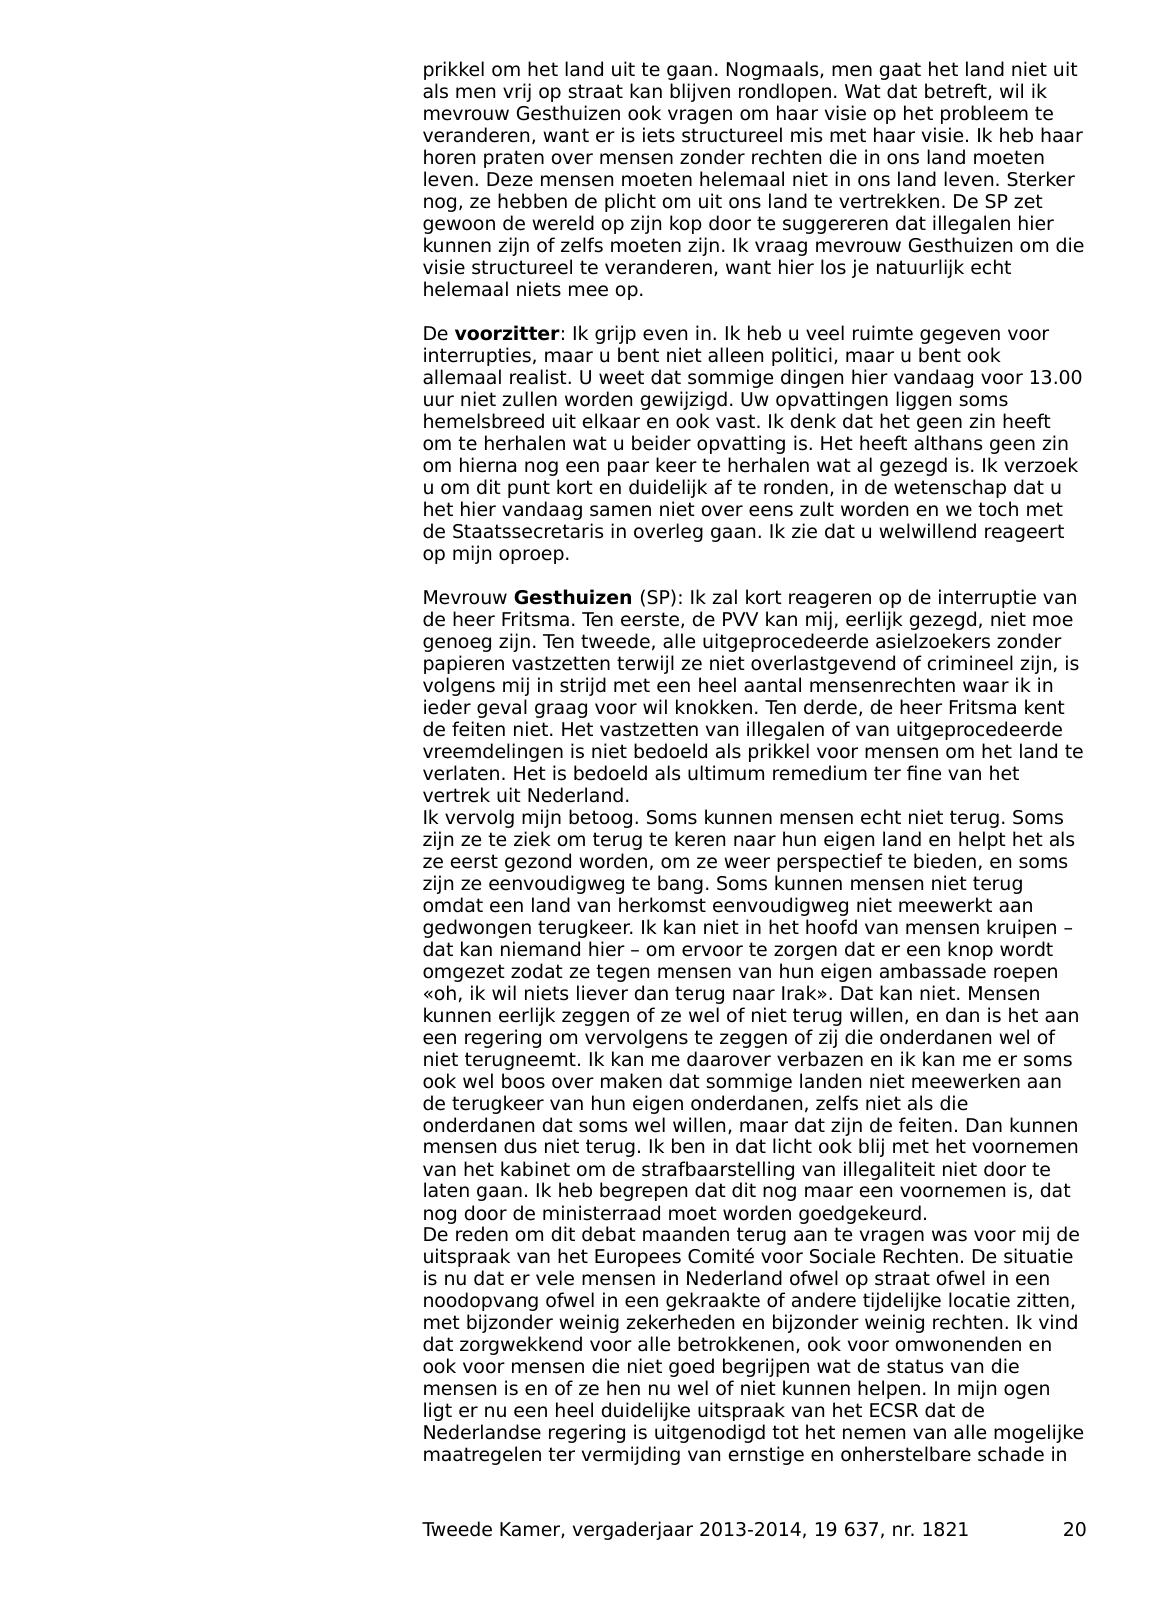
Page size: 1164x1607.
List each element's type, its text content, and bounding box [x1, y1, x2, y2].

text Ik vervolg mijn betoog. Soms kunnen mensen echt niet terug. Soms zijn ze te ziek om terug te keren naar hun eigen land en helpt het als ze eerst gezond worden, om ze weer perspectief te bieden, en soms zijn ze eenvoudigweg te bang. Soms kunnen mensen niet terug omdat een land van herkomst eenvoudigweg niet meewerkt aan gedwongen terugkeer. Ik kan niet in het hoofd van mensen kruipen – dat kan niemand hier – om ervoor te zorgen dat er een knop wordt omgezet zodat ze tegen mensen van hun eigen ambassade roepen «oh, ik wil niets liever dan terug naar Irak». Dat kan niet. Mensen kunnen eerlijk zeggen of ze wel of niet terug willen, en dan is het aan een regering om vervolgens te zeggen of zij die onderdanen wel of niet terugneemt. Ik kan me daarover verbazen en ik kan me er soms ook wel boos over maken dat sommige landen niet meewerken aan de terugkeer van hun eigen onderdanen, zelfs niet als die onderdanen dat soms wel willen, maar dat zijn de feiten. Dan kunnen mensen dus niet terug. Ik ben in dat licht ook blij met het voornemen van het kabinet om de strafbaarstelling van illegaliteit niet door te laten gaan. Ik heb begrepen dat dit nog maar een voornemen is, dat nog door de ministerraad moet worden goedgekeurd. [422, 807, 1087, 1224]
text prikkel om het land uit te gaan. Nogmaals, men gaat het land niet uit als men vrij op straat kan blijven rondlopen. Wat dat betreft, wil ik mevrouw Gesthuizen ook vragen om haar visie op het probleem te veranderen, want er is iets structureel mis met haar visie. Ik heb haar horen praten over mensen zonder rechten die in ons land moeten leven. Deze mensen moeten helemaal niet in ons land leven. Sterker nog, ze hebben de plicht om uit ons land te vertrekken. De SP zet gewoon de wereld op zijn kop door te suggereren dat illegalen hier kunnen zijn of zelfs moeten zijn. Ik vraag mevrouw Gesthuizen om die visie structureel te veranderen, want hier los je natuurlijk echt helemaal niets mee op. [422, 59, 1087, 301]
text De voorzitter: Ik grijp even in. Ik heb u veel ruimte gegeven voor interrupties, maar u bent niet alleen politici, maar u bent ook allemaal realist. U weet dat sommige dingen hier vandaag voor 13.00 uur niet zullen worden gewijzigd. Uw opvattingen liggen soms hemelsbreed uit elkaar en ook vast. Ik denk dat het geen zin heeft om te herhalen wat u beider opvatting is. Het heeft althans geen zin om hierna nog een paar keer te herhalen wat al gezegd is. Ik verzoek u om dit punt kort en duidelijk af te ronden, in de wetenschap dat u het hier vandaag samen niet over eens zult worden en we toch met de Staatssecretaris in overleg gaan. Ik zie dat u welwillend reageert op mijn oproep. [422, 323, 1087, 565]
text Mevrouw Gesthuizen (SP): Ik zal kort reageren op de interruptie van de heer Fritsma. Ten eerste, de PVV kan mij, eerlijk gezegd, niet moe genoeg zijn. Ten tweede, alle uitgeprocedeerde asielzoekers zonder papieren vastzetten terwijl ze niet overlastgevend of crimineel zijn, is volgens mij in strijd met een heel aantal mensenrechten waar ik in ieder geval graag voor wil knokken. Ten derde, de heer Fritsma kent de feiten niet. Het vastzetten van illegalen of van uitgeprocedeerde vreemdelingen is niet bedoeld als prikkel voor mensen om het land te verlaten. Het is bedoeld als ultimum remedium ter fine van het vertrek uit Nederland. [422, 587, 1087, 807]
text De reden om dit debat maanden terug aan te vragen was voor mij de uitspraak van het Europees Comité voor Sociale Rechten. De situatie is nu dat er vele mensen in Nederland ofwel op straat ofwel in een noodopvang ofwel in een gekraakte of andere tijdelijke locatie zitten, met bijzonder weinig zekerheden en bijzonder weinig rechten. Ik vind dat zorgwekkend voor alle betrokkenen, ook voor omwonenden en ook voor mensen die niet goed begrijpen wat de status van die mensen is en of ze hen nu wel of niet kunnen helpen. In mijn ogen ligt er nu een heel duidelijke uitspraak van het ECSR dat de Nederlandse regering is uitgenodigd tot het nemen van alle mogelijke maatregelen ter vermijding van ernstige en onherstelbare schade in [422, 1224, 1087, 1466]
